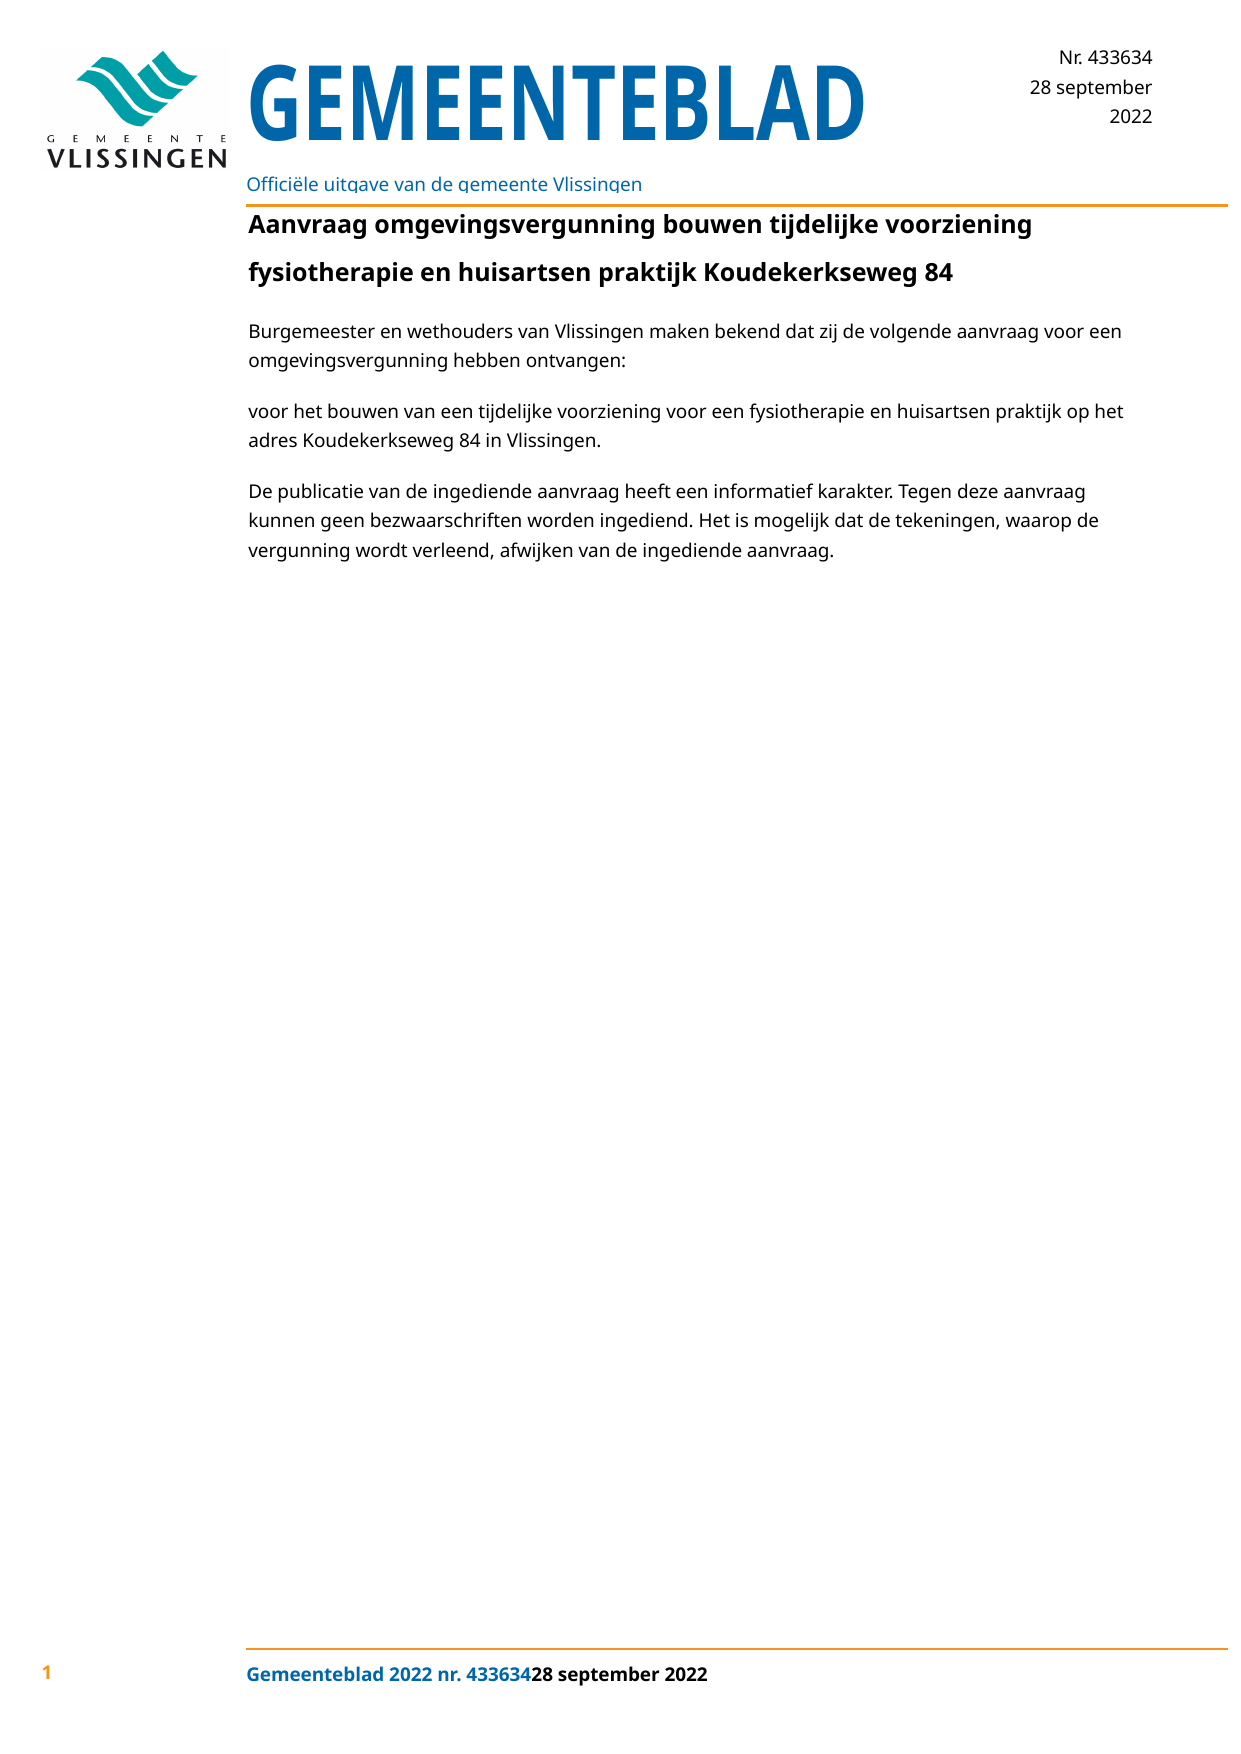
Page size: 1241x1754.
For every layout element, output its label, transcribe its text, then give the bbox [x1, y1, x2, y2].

text voor het bouwen van een tijdelijke voorziening voor een fysiotherapie en huisartsen praktijk op het adres Koudekerkseweg 84 in Vlissingen. [248, 398, 1152, 453]
text Aanvraag omgevingsvergunning bouwen tijdelijke voorziening fysiotherapie en huisartsen praktijk Koudekerkseweg 84 [248, 207, 1152, 288]
picture [41, 47, 231, 172]
text Burgemeester en wethouders van Vlissingen maken bekend dat zij de volgende aanvraag voor een omgevingsvergunning hebben ontvangen: [248, 318, 1152, 373]
text De publicatie van de ingediende aanvraag heeft een informatief karakter. Tegen deze aanvraag kunnen geen bezwaarschriften worden ingediend. Het is mogelijk dat de tekeningen, waarop de vergunning wordt verleend, afwijken van de ingediende aanvraag. [248, 478, 1152, 563]
